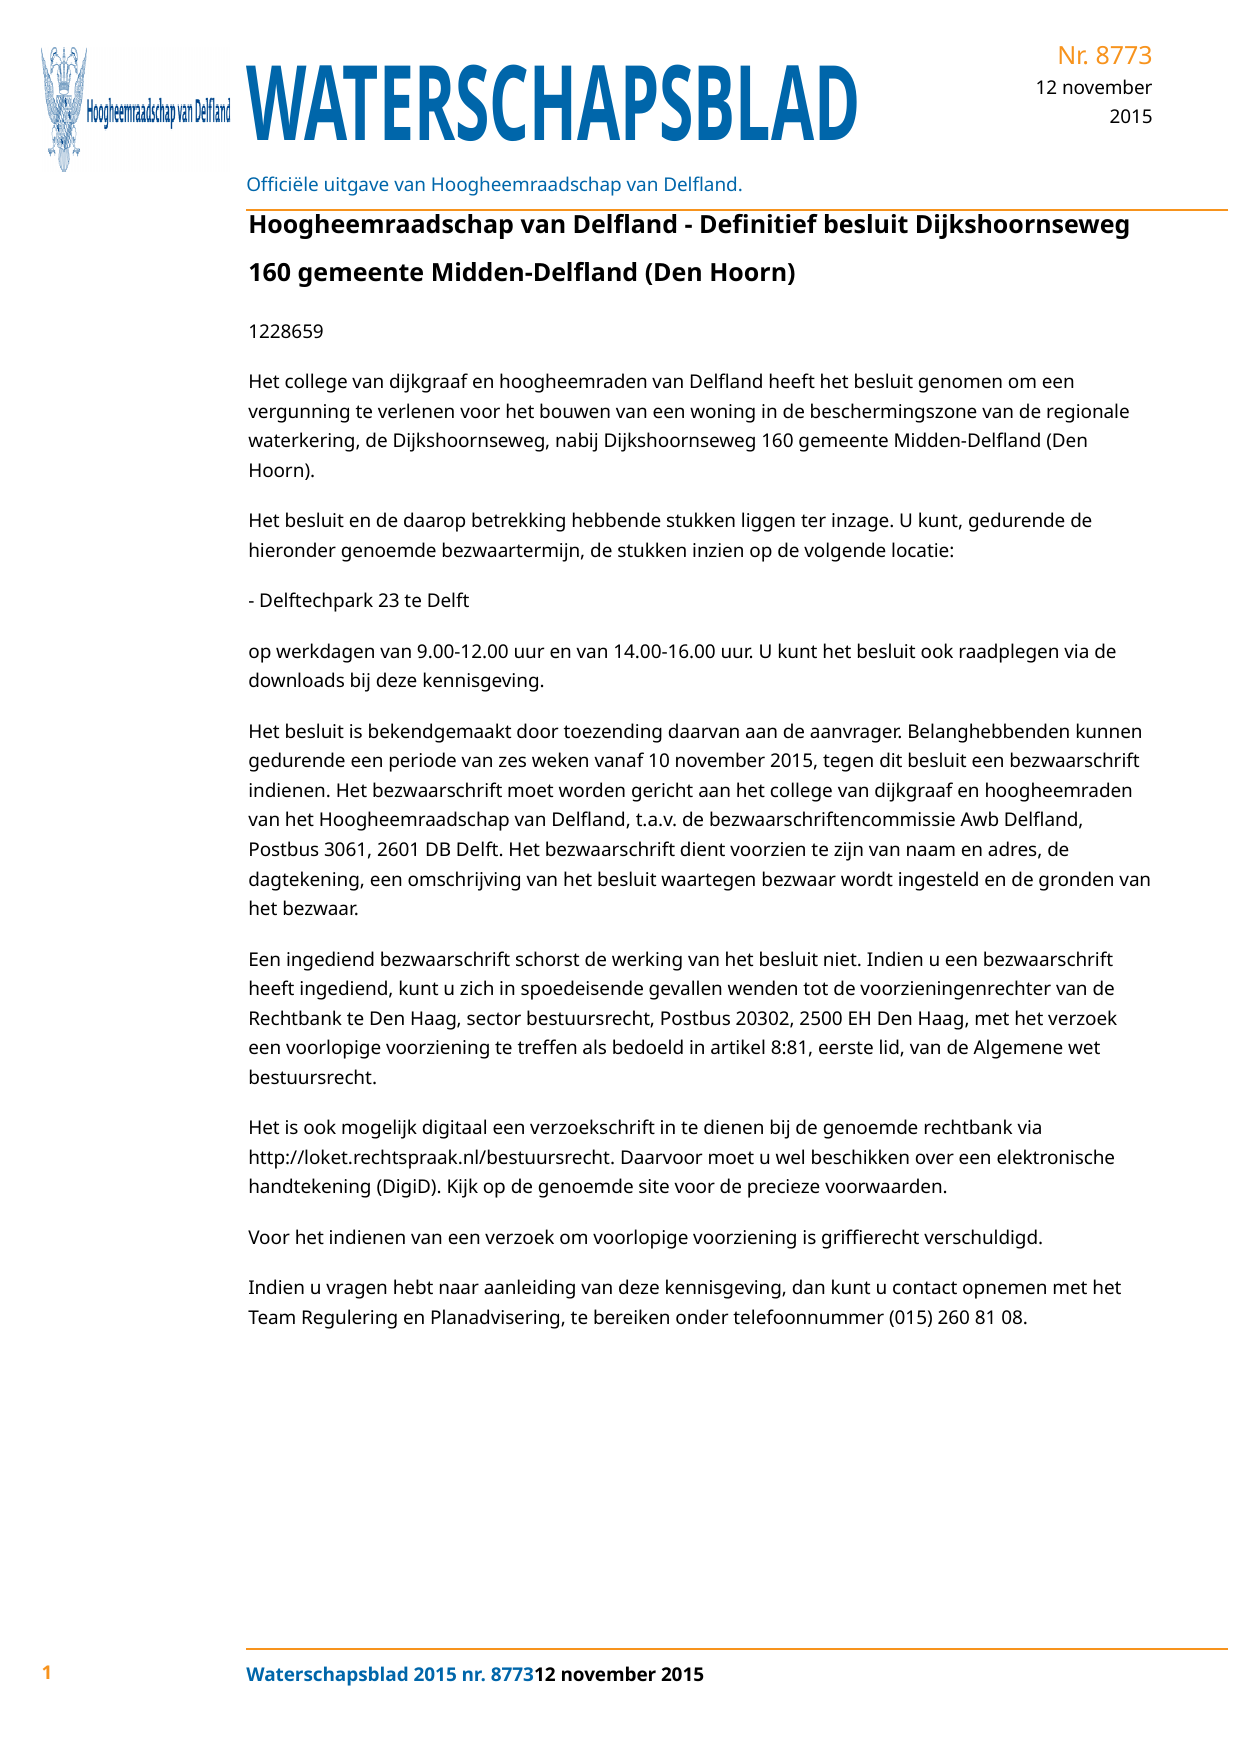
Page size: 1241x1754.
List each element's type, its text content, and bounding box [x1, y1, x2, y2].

text Indien u vragen hebt naar aanleiding van deze kennisgeving, dan kunt u contact opnemen met het Team Regulering en Planadvisering, te bereiken onder telefoonnummer (015) 260 81 08. [248, 1274, 1152, 1330]
text Het college van dijkgraaf en hoogheemraden van Delfland heeft het besluit genomen om een vergunning te verlenen voor het bouwen van een woning in de beschermingszone van de regionale waterkering, de Dijkshoornseweg, nabij Dijkshoornseweg 160 gemeente Midden-Delfland (Den Hoorn). [248, 368, 1152, 483]
text Het besluit en de daarop betrekking hebbende stukken liggen ter inzage. U kunt, gedurende de hieronder genoemde bezwaartermijn, de stukken inzien op de volgende locatie: [248, 507, 1152, 563]
text Het besluit is bekendgemaakt door toezending daarvan aan de aanvrager. Belanghebbenden kunnen gedurende een periode van zes weken vanaf 10 november 2015, tegen dit besluit een bezwaarschrift indienen. Het bezwaarschrift moet worden gericht aan het college van dijkgraaf en hoogheemraden van het Hoogheemraadschap van Delfland, t.a.v. de bezwaarschriftencommissie Awb Delfland, Postbus 3061, 2601 DB Delft. Het bezwaarschrift dient voorzien te zijn van naam en adres, de dagtekening, een omschrijving van het besluit waartegen bezwaar wordt ingesteld en de gronden van het bezwaar. [248, 718, 1152, 921]
text Het is ook mogelijk digitaal een verzoekschrift in te dienen bij de genoemde rechtbank via http://loket.rechtspraak.nl/bestuursrecht. Daarvoor moet u wel beschikken over een elektronische handtekening (DigiD). Kijk op de genoemde site voor de precieze voorwaarden. [248, 1114, 1152, 1199]
text Voor het indienen van een verzoek om voorlopige voorziening is griffierecht verschuldigd. [248, 1224, 1152, 1250]
text - Delftechpark 23 te Delft [248, 587, 1152, 613]
text 1228659 [248, 318, 1152, 344]
picture [41, 47, 231, 172]
text Hoogheemraadschap van Delfland - Definitief besluit Dijkshoornseweg 160 gemeente Midden-Delfland (Den Hoorn) [248, 211, 1152, 288]
text Een ingediend bezwaarschrift schorst de werking van het besluit niet. Indien u een bezwaarschrift heeft ingediend, kunt u zich in spoedeisende gevallen wenden tot de voorzieningenrechter van de Rechtbank te Den Haag, sector bestuursrecht, Postbus 20302, 2500 EH Den Haag, met het verzoek een voorlopige voorziening te treffen als bedoeld in artikel 8:81, eerste lid, van de Algemene wet bestuursrecht. [248, 946, 1152, 1090]
text op werkdagen van 9.00-12.00 uur en van 14.00-16.00 uur. U kunt het besluit ook raadplegen via de downloads bij deze kennisgeving. [248, 638, 1152, 693]
